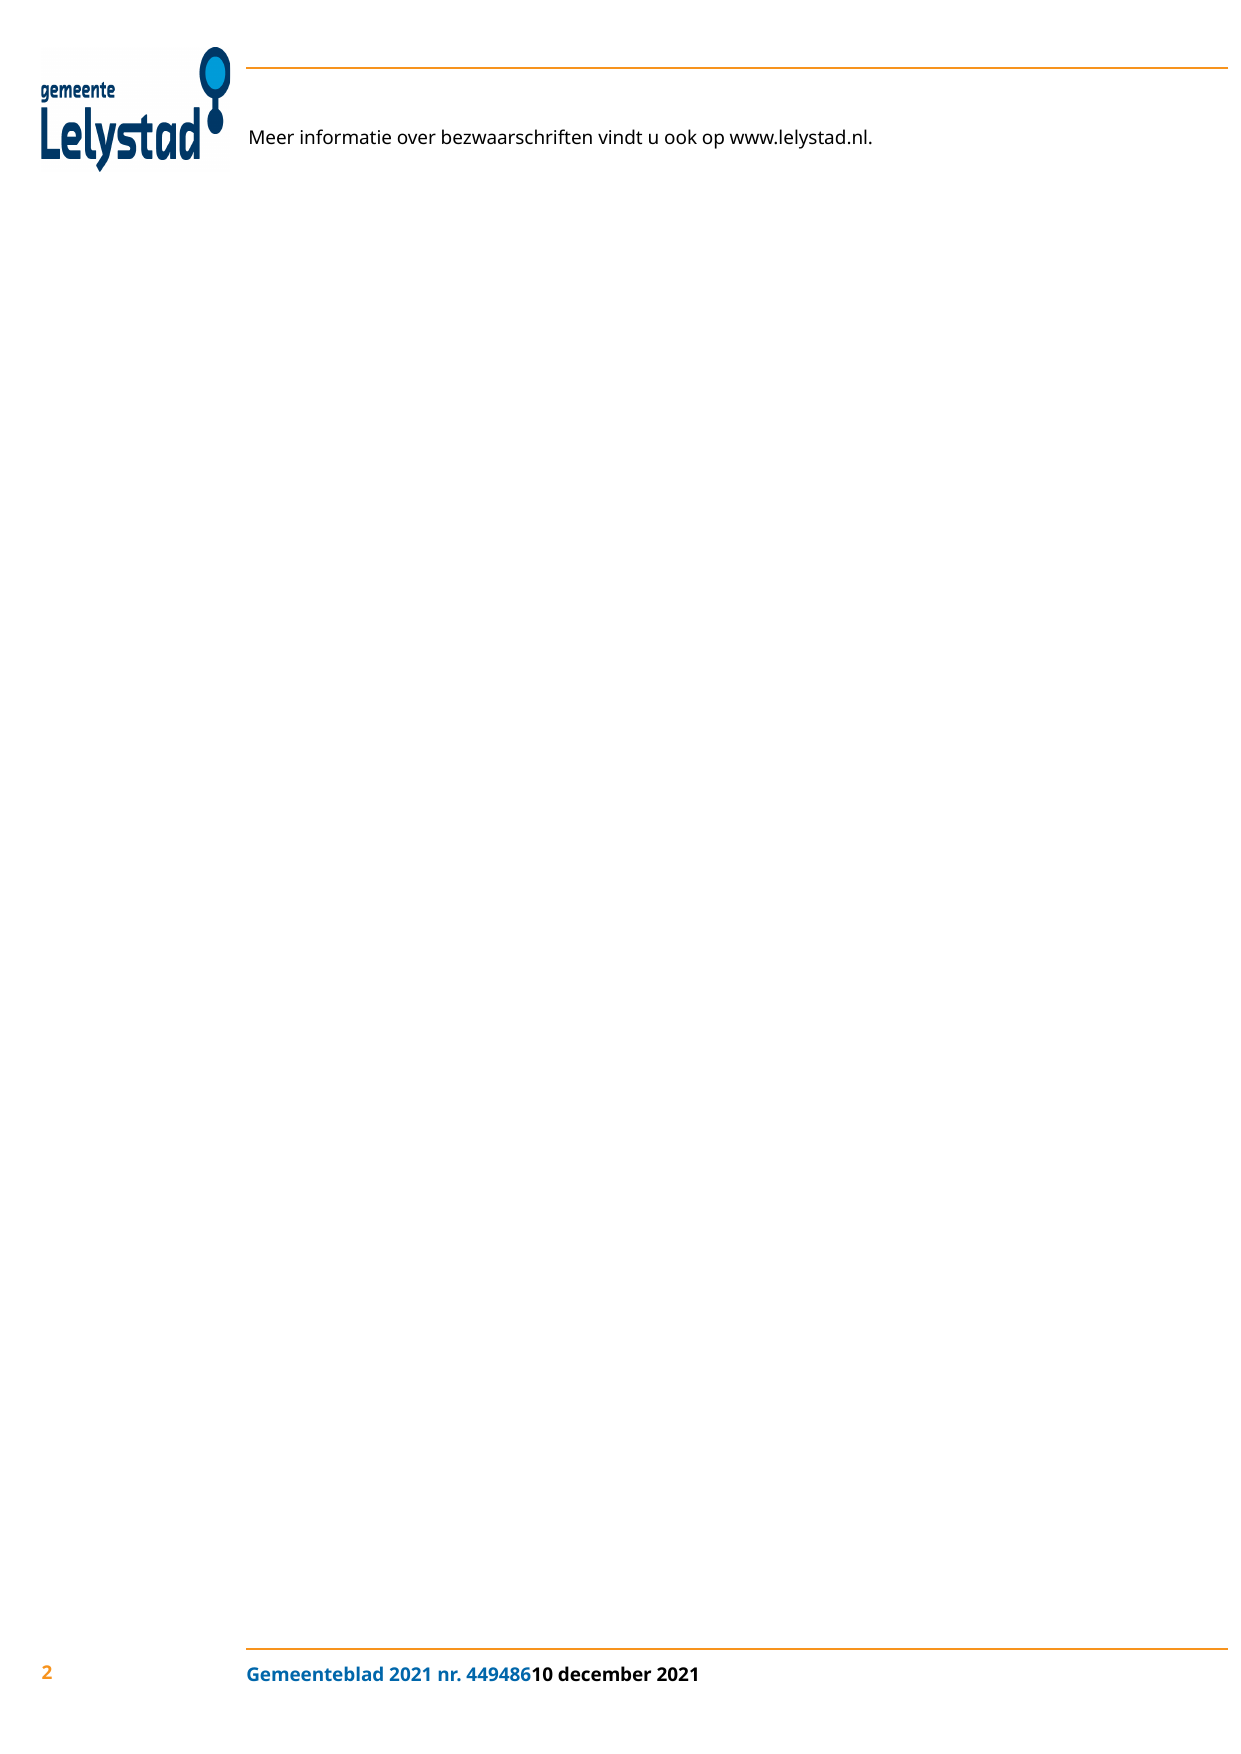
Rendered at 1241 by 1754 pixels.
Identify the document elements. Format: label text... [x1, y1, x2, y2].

picture [41, 47, 231, 172]
text Meer informatie over bezwaarschriften vindt u ook op www.lelystad.nl. [248, 124, 1152, 150]
